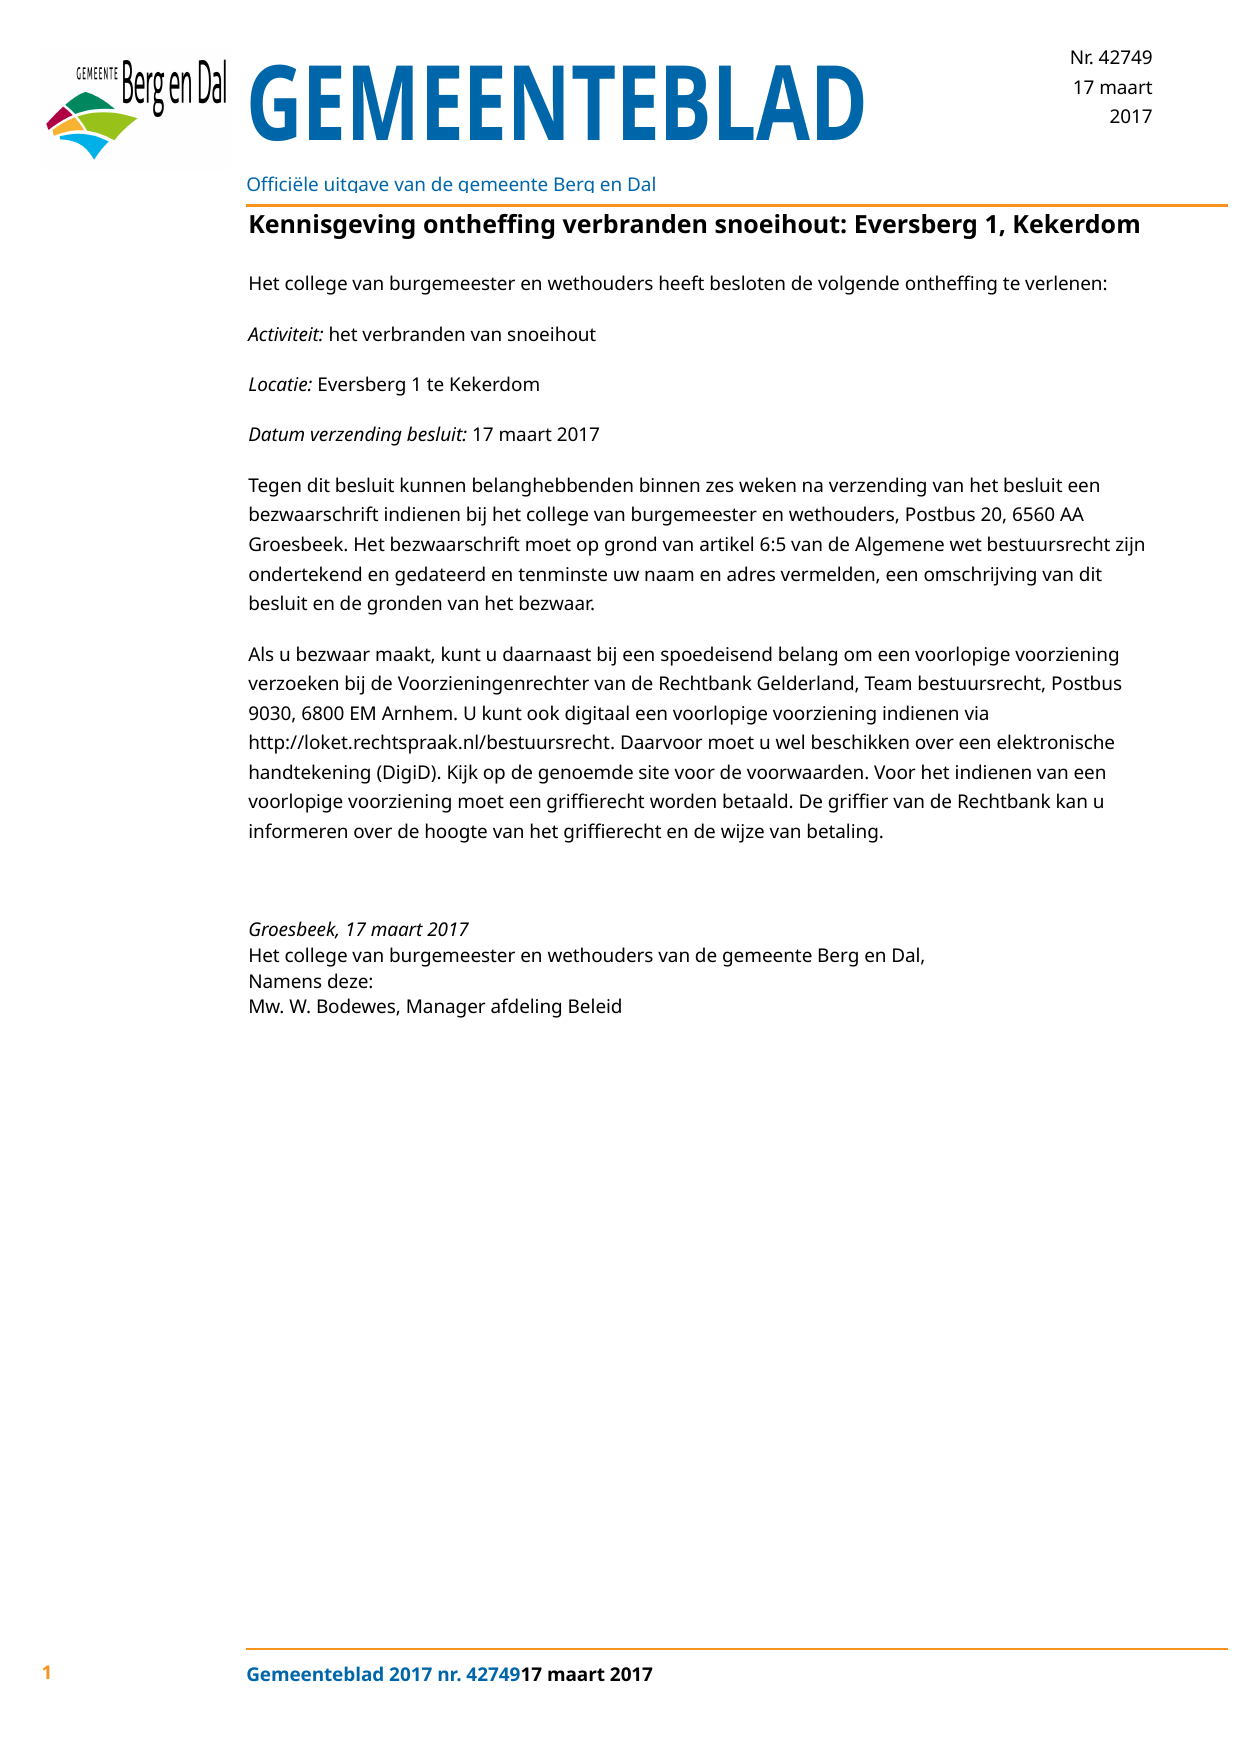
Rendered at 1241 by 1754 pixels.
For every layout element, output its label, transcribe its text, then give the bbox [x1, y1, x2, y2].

text Het college van burgemeester en wethouders van de gemeente Berg en Dal, [248, 942, 1152, 968]
text Locatie: Eversberg 1 te Kekerdom [248, 371, 1152, 397]
text Datum verzending besluit: 17 maart 2017 [248, 422, 1152, 447]
text Mw. W. Bodewes, Manager afdeling Beleid [248, 994, 1152, 1019]
text Namens deze: [248, 968, 1152, 994]
text Activiteit: het verbranden van snoeihout [248, 321, 1152, 346]
text Tegen dit besluit kunnen belanghebbenden binnen zes weken na verzending van het besluit een bezwaarschrift indienen bij het college van burgemeester en wethouders, Postbus 20, 6560 AA Groesbeek. Het bezwaarschrift moet op grond van artikel 6:5 van de Algemene wet bestuursrecht zijn ondertekend en gedateerd en tenminste uw naam en adres vermelden, een omschrijving van dit besluit en de gronden van het bezwaar. [248, 472, 1152, 616]
picture [41, 47, 231, 172]
text Het college van burgemeester en wethouders heeft besloten de volgende ontheffing te verlenen: [248, 270, 1152, 296]
text Kennisgeving ontheffing verbranden snoeihout: Eversberg 1, Kekerdom [248, 207, 1152, 241]
text Als u bezwaar maakt, kunt u daarnaast bij een spoedeisend belang om een voorlopige voorziening verzoeken bij de Voorzieningenrechter van de Rechtbank Gelderland, Team bestuursrecht, Postbus 9030, 6800 EM Arnhem. U kunt ook digitaal een voorlopige voorziening indienen via http://loket.rechtspraak.nl/bestuursrecht. Daarvoor moet u wel beschikken over een elektronische handtekening (DigiD). Kijk op de genoemde site voor de voorwaarden. Voor het indienen van een voorlopige voorziening moet een griffierecht worden betaald. De griffier van de Rechtbank kan u informeren over de hoogte van het griffierecht en de wijze van betaling. [248, 641, 1152, 844]
text Groesbeek, 17 maart 2017 [248, 916, 1152, 942]
